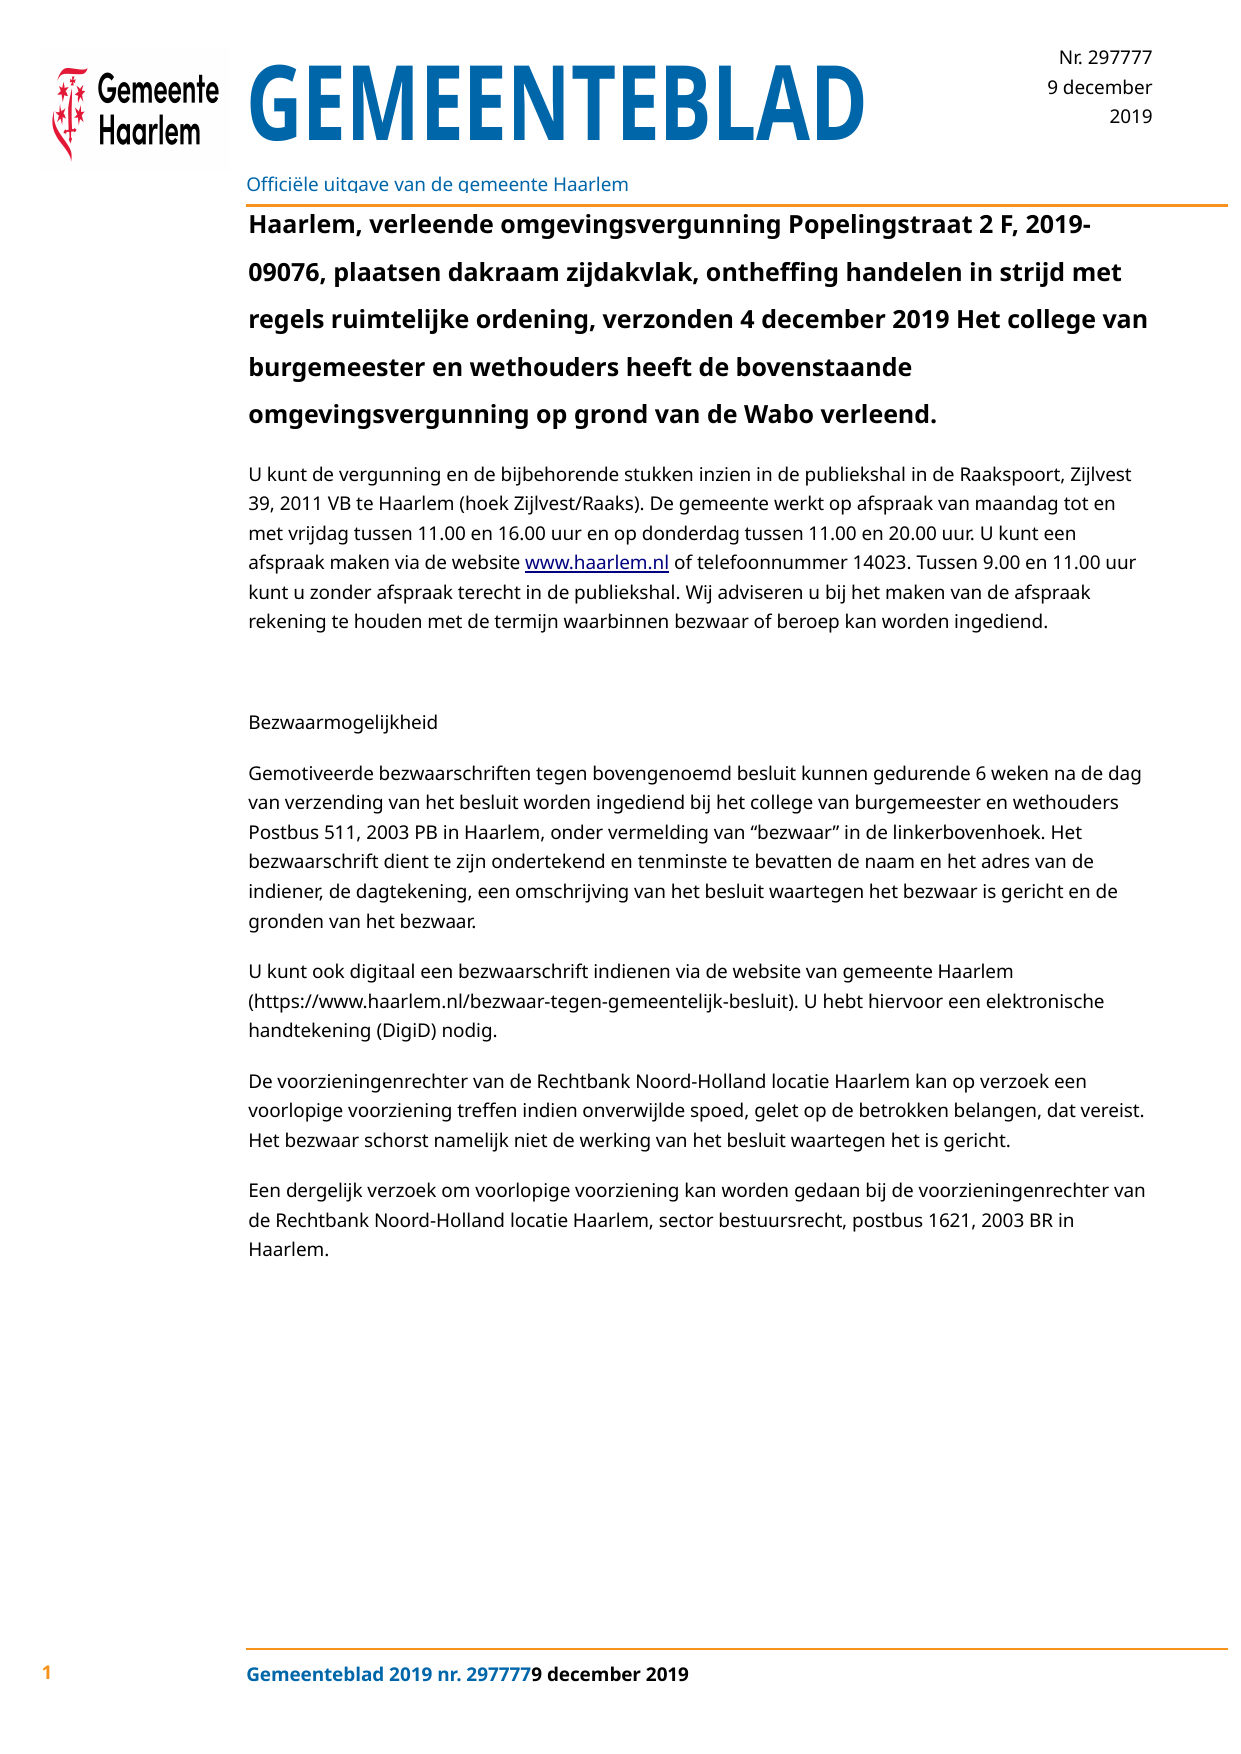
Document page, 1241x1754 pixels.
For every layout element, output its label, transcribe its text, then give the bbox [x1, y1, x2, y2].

text Haarlem, verleende omgevingsvergunning Popelingstraat 2 F, 2019-09076, plaatsen dakraam zijdakvlak, ontheffing handelen in strijd met regels ruimtelijke ordening, verzonden 4 december 2019 Het college van burgemeester en wethouders heeft de bovenstaande omgevingsvergunning op grond van de Wabo verleend. [248, 207, 1152, 431]
text U kunt de vergunning en de bijbehorende stukken inzien in de publiekshal in de Raakspoort, Zijlvest 39, 2011 VB te Haarlem (hoek Zijlvest/Raaks). De gemeente werkt op afspraak van maandag tot en met vrijdag tussen 11.00 en 16.00 uur en op donderdag tussen 11.00 en 20.00 uur. U kunt een afspraak maken via de website www.haarlem.nl of telefoonnummer 14023. Tussen 9.00 en 11.00 uur kunt u zonder afspraak terecht in de publiekshal. Wij adviseren u bij het maken van de afspraak rekening te houden met de termijn waarbinnen bezwaar of beroep kan worden ingediend. [248, 461, 1152, 634]
text U kunt ook digitaal een bezwaarschrift indienen via de website van gemeente Haarlem (https://www.haarlem.nl/bezwaar-tegen-gemeentelijk-besluit). U hebt hiervoor een elektronische handtekening (DigiD) nodig. [248, 958, 1152, 1043]
text De voorzieningenrechter van de Rechtbank Noord-Holland locatie Haarlem kan op verzoek een voorlopige voorziening treffen indien onverwijlde spoed, gelet op de betrokken belangen, dat vereist. Het bezwaar schorst namelijk niet de werking van het besluit waartegen het is gericht. [248, 1068, 1152, 1153]
text Bezwaarmogelijkheid [248, 709, 1152, 735]
text Gemotiveerde bezwaarschriften tegen bovengenoemd besluit kunnen gedurende 6 weken na de dag van verzending van het besluit worden ingediend bij het college van burgemeester en wethouders Postbus 511, 2003 PB in Haarlem, onder vermelding van “bezwaar” in de linkerbovenhoek. Het bezwaarschrift dient te zijn ondertekend en tenminste te bevatten de naam en het adres van de indiener, de dagtekening, een omschrijving van het besluit waartegen het bezwaar is gericht en de gronden van het bezwaar. [248, 760, 1152, 933]
picture [41, 47, 231, 172]
text Een dergelijk verzoek om voorlopige voorziening kan worden gedaan bij de voorzieningenrechter van de Rechtbank Noord-Holland locatie Haarlem, sector bestuursrecht, postbus 1621, 2003 BR in Haarlem. [248, 1177, 1152, 1262]
